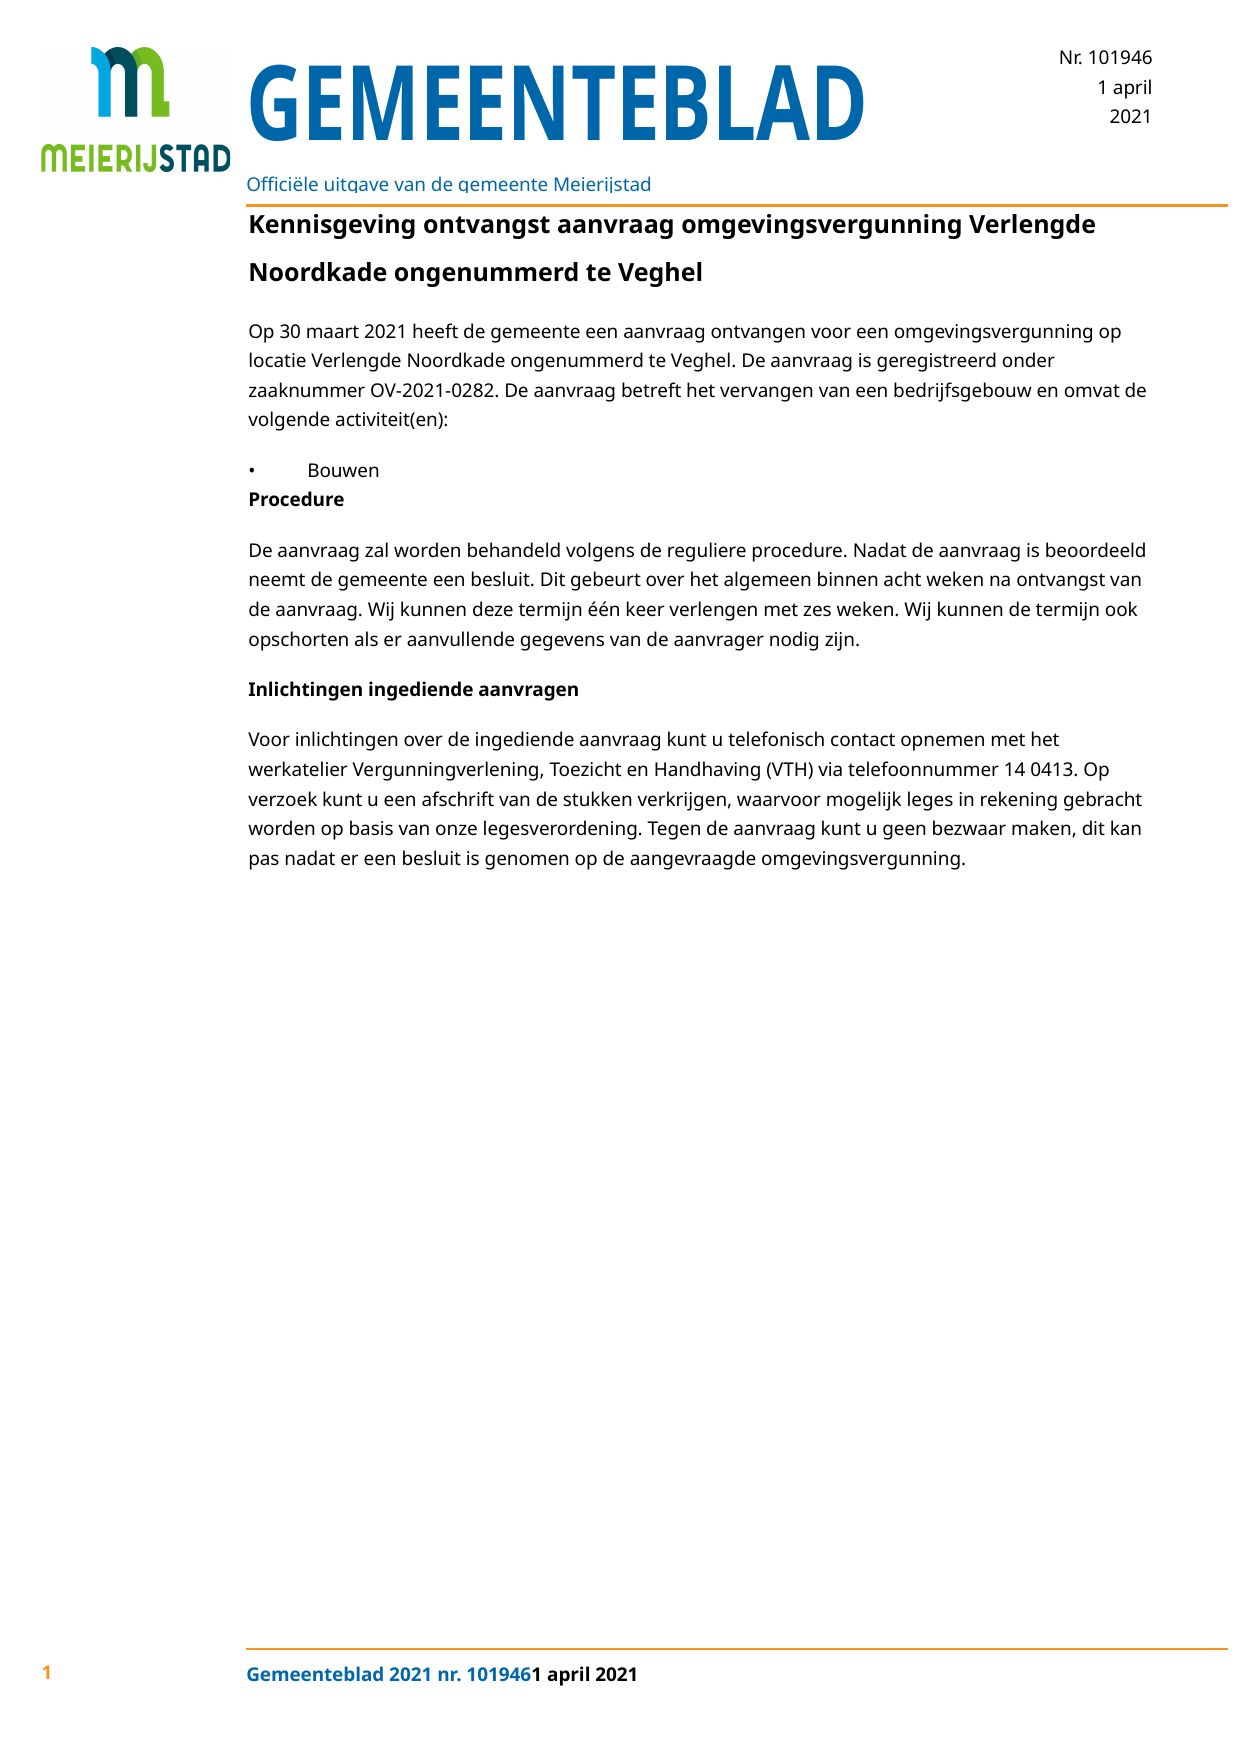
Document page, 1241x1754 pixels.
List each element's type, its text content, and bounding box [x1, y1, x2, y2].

text Voor inlichtingen over de ingediende aanvraag kunt u telefonisch contact opnemen met het werkatelier Vergunningverlening, Toezicht en Handhaving (VTH) via telefoonnummer 14 0413. Op verzoek kunt u een afschrift van de stukken verkrijgen, waarvoor mogelijk leges in rekening gebracht worden op basis van onze legesverordening. Tegen de aanvraag kunt u geen bezwaar maken, dit kan pas nadat er een besluit is genomen op de aangevraagde omgevingsvergunning. [248, 727, 1152, 871]
text De aanvraag zal worden behandeld volgens de reguliere procedure. Nadat de aanvraag is beoordeeld neemt de gemeente een besluit. Dit gebeurt over het algemeen binnen acht weken na ontvangst van de aanvraag. Wij kunnen deze termijn één keer verlengen met zes weken. Wij kunnen de termijn ook opschorten als er aanvullende gegevens van de aanvrager nodig zijn. [248, 537, 1152, 652]
text Inlichtingen ingediende aanvragen [248, 676, 1152, 702]
picture [41, 47, 231, 172]
list Bouwen [248, 457, 1152, 483]
text Op 30 maart 2021 heeft de gemeente een aanvraag ontvangen voor een omgevingsvergunning op locatie Verlengde Noordkade ongenummerd te Veghel. De aanvraag is geregistreerd onder zaaknummer OV-2021-0282. De aanvraag betreft het vervangen van een bedrijfsgebouw en omvat de volgende activiteit(en): [248, 318, 1152, 432]
text Procedure [248, 487, 1152, 512]
text Kennisgeving ontvangst aanvraag omgevingsvergunning Verlengde Noordkade ongenummerd te Veghel [248, 207, 1152, 288]
